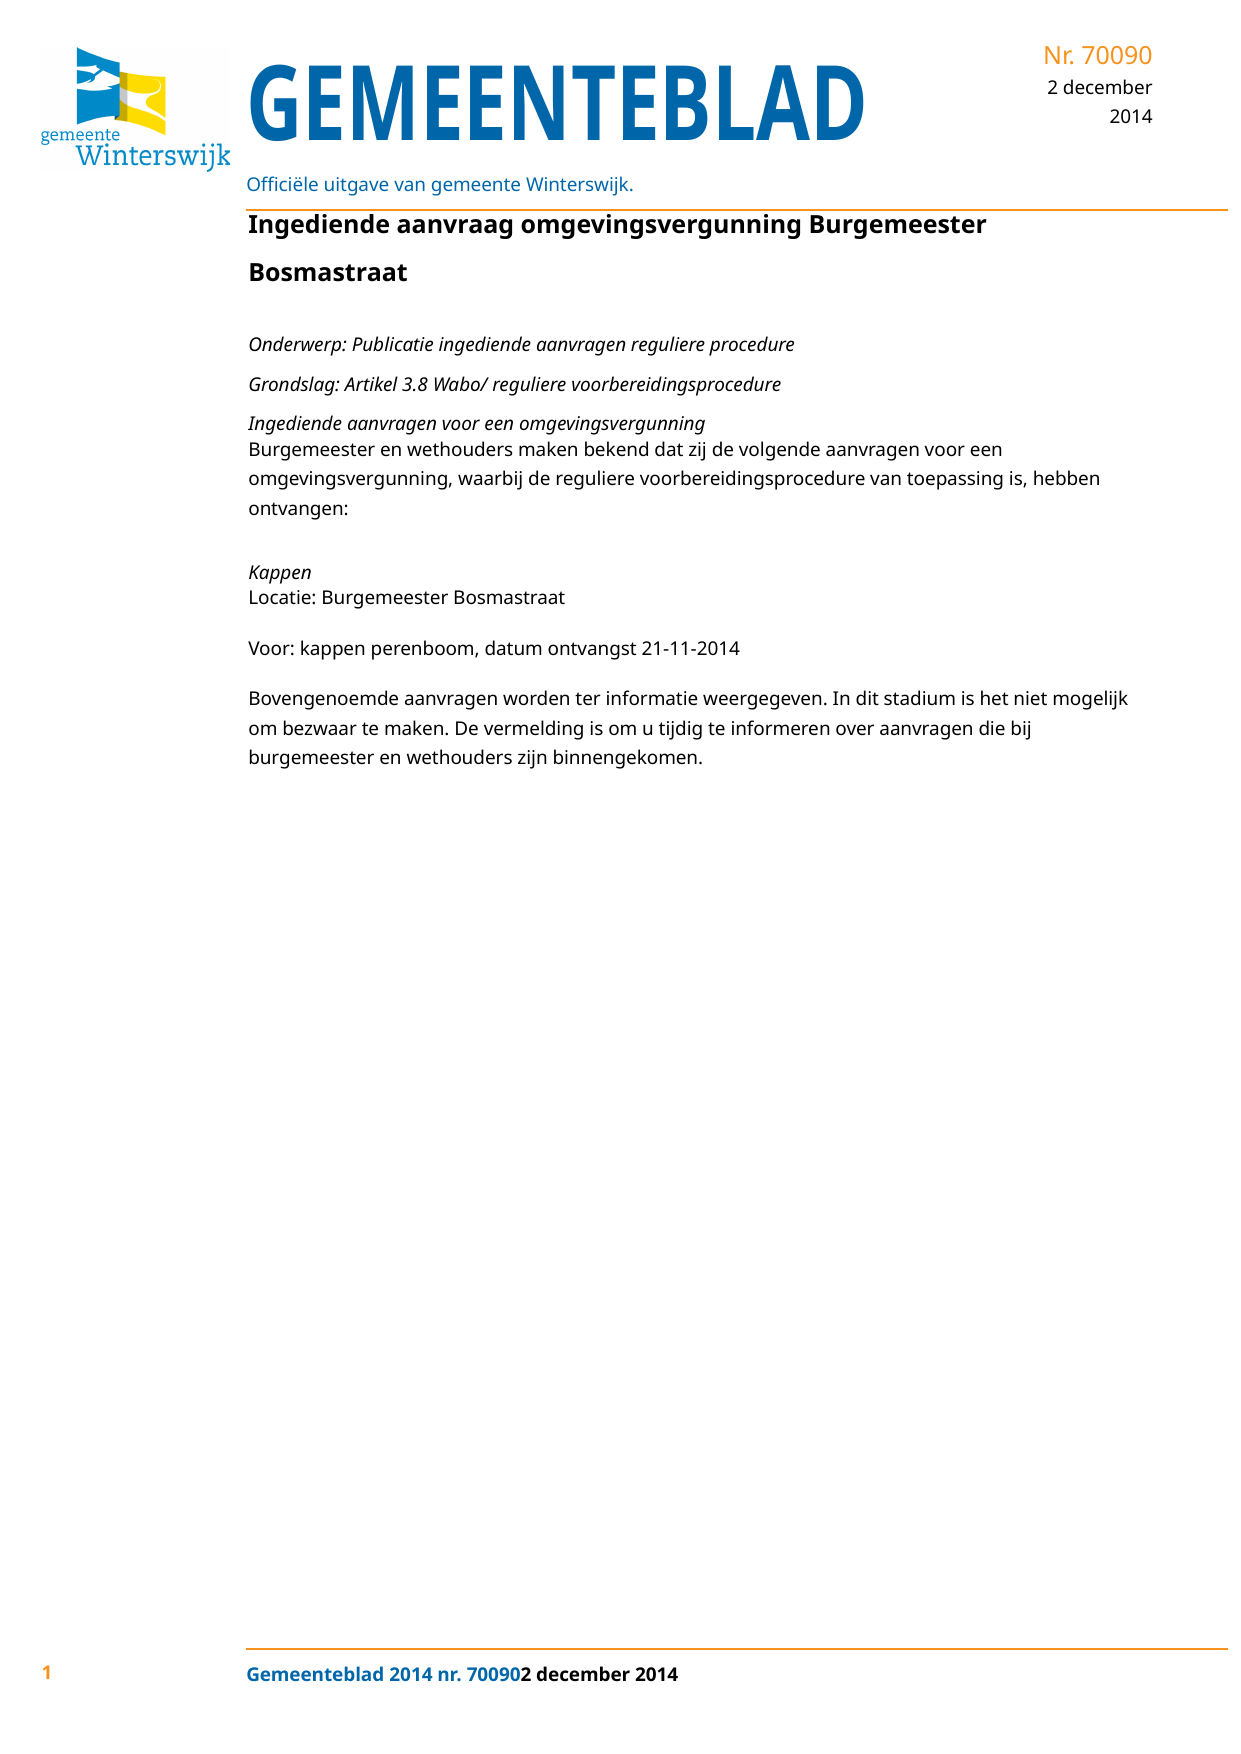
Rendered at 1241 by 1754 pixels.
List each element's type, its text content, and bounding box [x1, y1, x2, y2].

text Locatie: Burgemeester Bosmastraat [248, 584, 1152, 610]
picture [225, 153, 231, 162]
picture [41, 47, 231, 172]
text Onderwerp: Publicatie ingediende aanvragen reguliere procedure [248, 331, 1152, 357]
text Ingediende aanvragen voor een omgevingsvergunning [248, 410, 1152, 436]
text Ingediende aanvraag omgevingsvergunning Burgemeester Bosmastraat [248, 211, 1152, 288]
text Grondslag: Artikel 3.8 Wabo/ reguliere voorbereidingsprocedure [248, 371, 1152, 396]
text Bovengenoemde aanvragen worden ter informatie weergegeven. In dit stadium is het niet mogelijk om bezwaar te maken. De vermelding is om u tijdig te informeren over aanvragen die bij burgemeester en wethouders zijn binnengekomen. [248, 685, 1152, 770]
text Kappen [248, 559, 1152, 584]
text Voor: kappen perenboom, datum ontvangst 21-11-2014 [248, 635, 1152, 661]
text Burgemeester en wethouders maken bekend dat zij de volgende aanvragen voor een omgevingsvergunning, waarbij de reguliere voorbereidingsprocedure van toepassing is, hebben ontvangen: [248, 436, 1152, 521]
